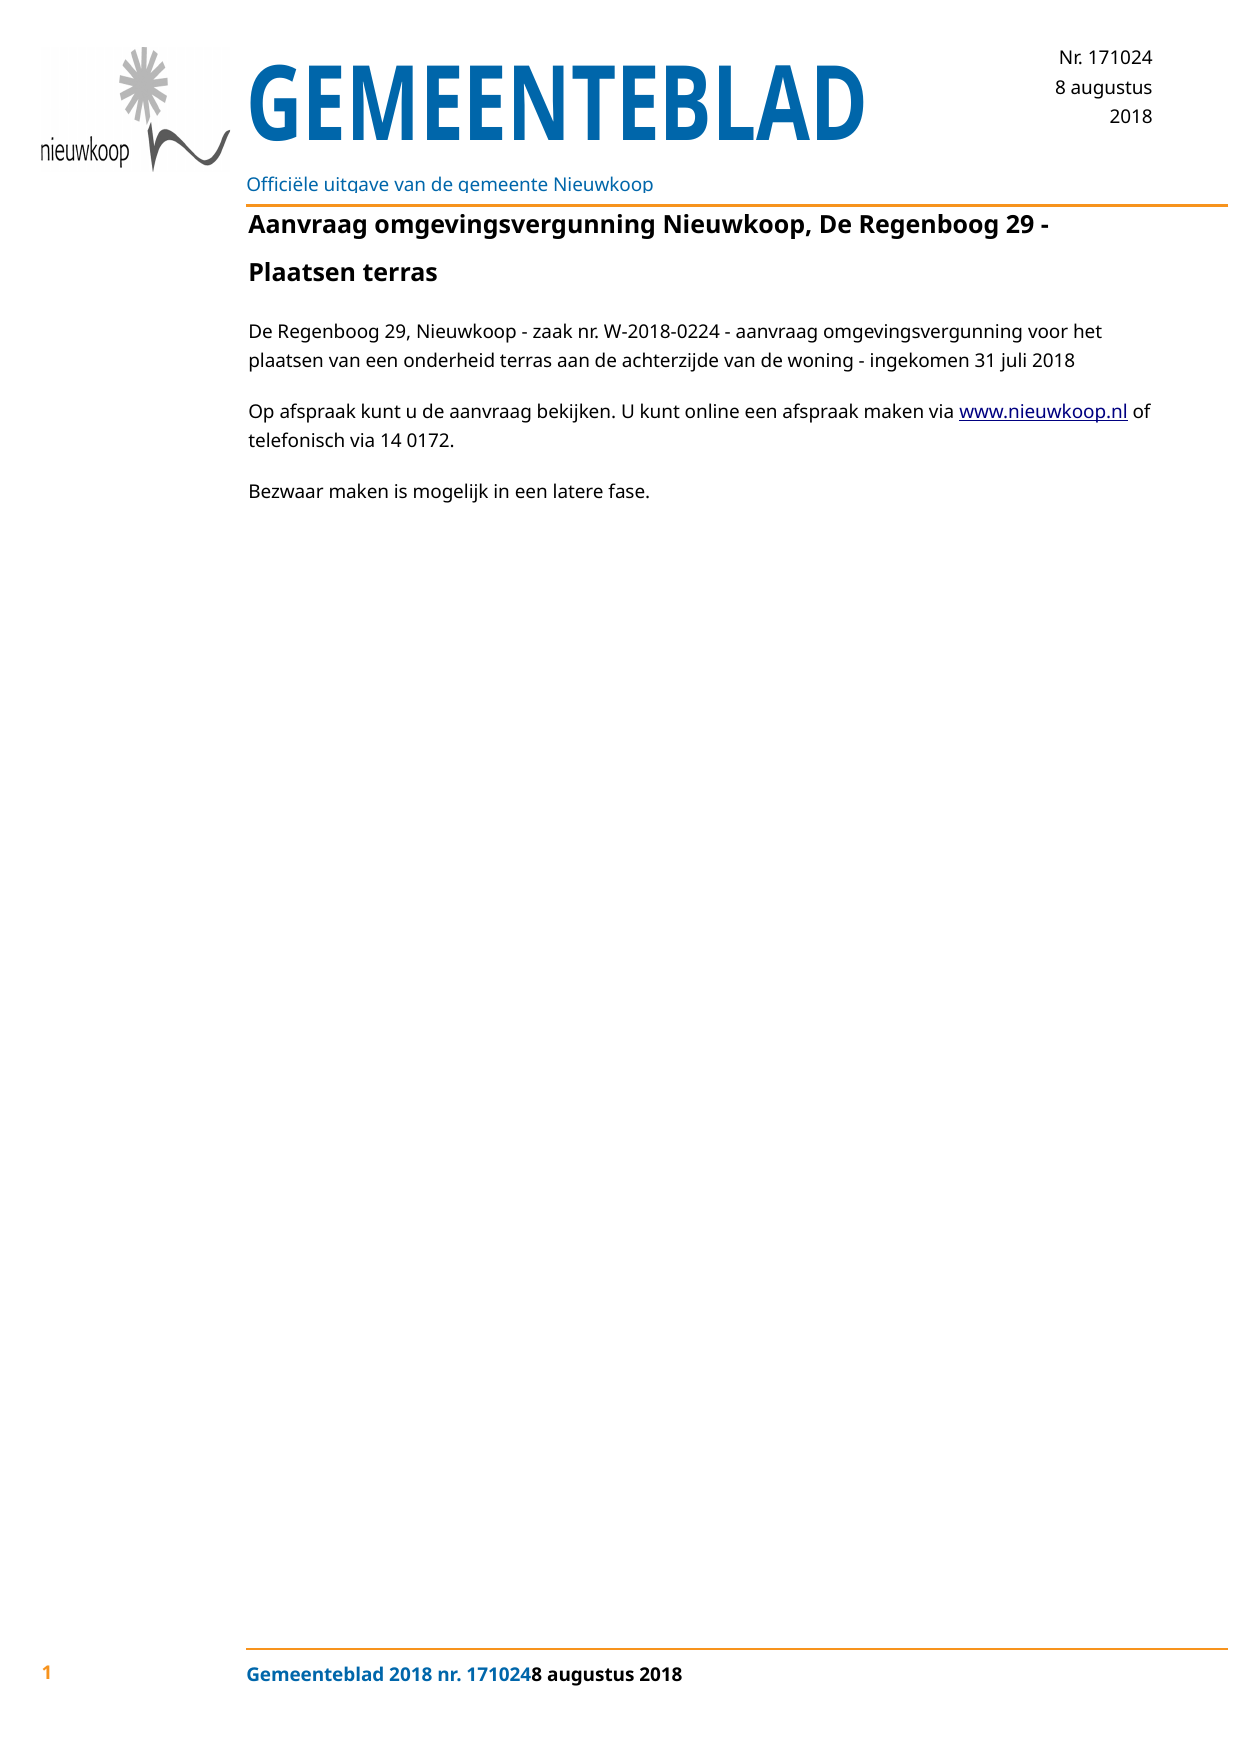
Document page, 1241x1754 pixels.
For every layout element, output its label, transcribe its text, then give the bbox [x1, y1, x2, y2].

text Op afspraak kunt u de aanvraag bekijken. U kunt online een afspraak maken via www.nieuwkoop.nl of telefonisch via 14 0172. [248, 398, 1152, 453]
picture [41, 47, 231, 172]
text Aanvraag omgevingsvergunning Nieuwkoop, De Regenboog 29 - Plaatsen terras [248, 207, 1152, 288]
text Bezwaar maken is mogelijk in een latere fase. [248, 478, 1152, 504]
text De Regenboog 29, Nieuwkoop - zaak nr. W-2018-0224 - aanvraag omgevingsvergunning voor het plaatsen van een onderheid terras aan de achterzijde van de woning - ingekomen 31 juli 2018 [248, 318, 1152, 373]
